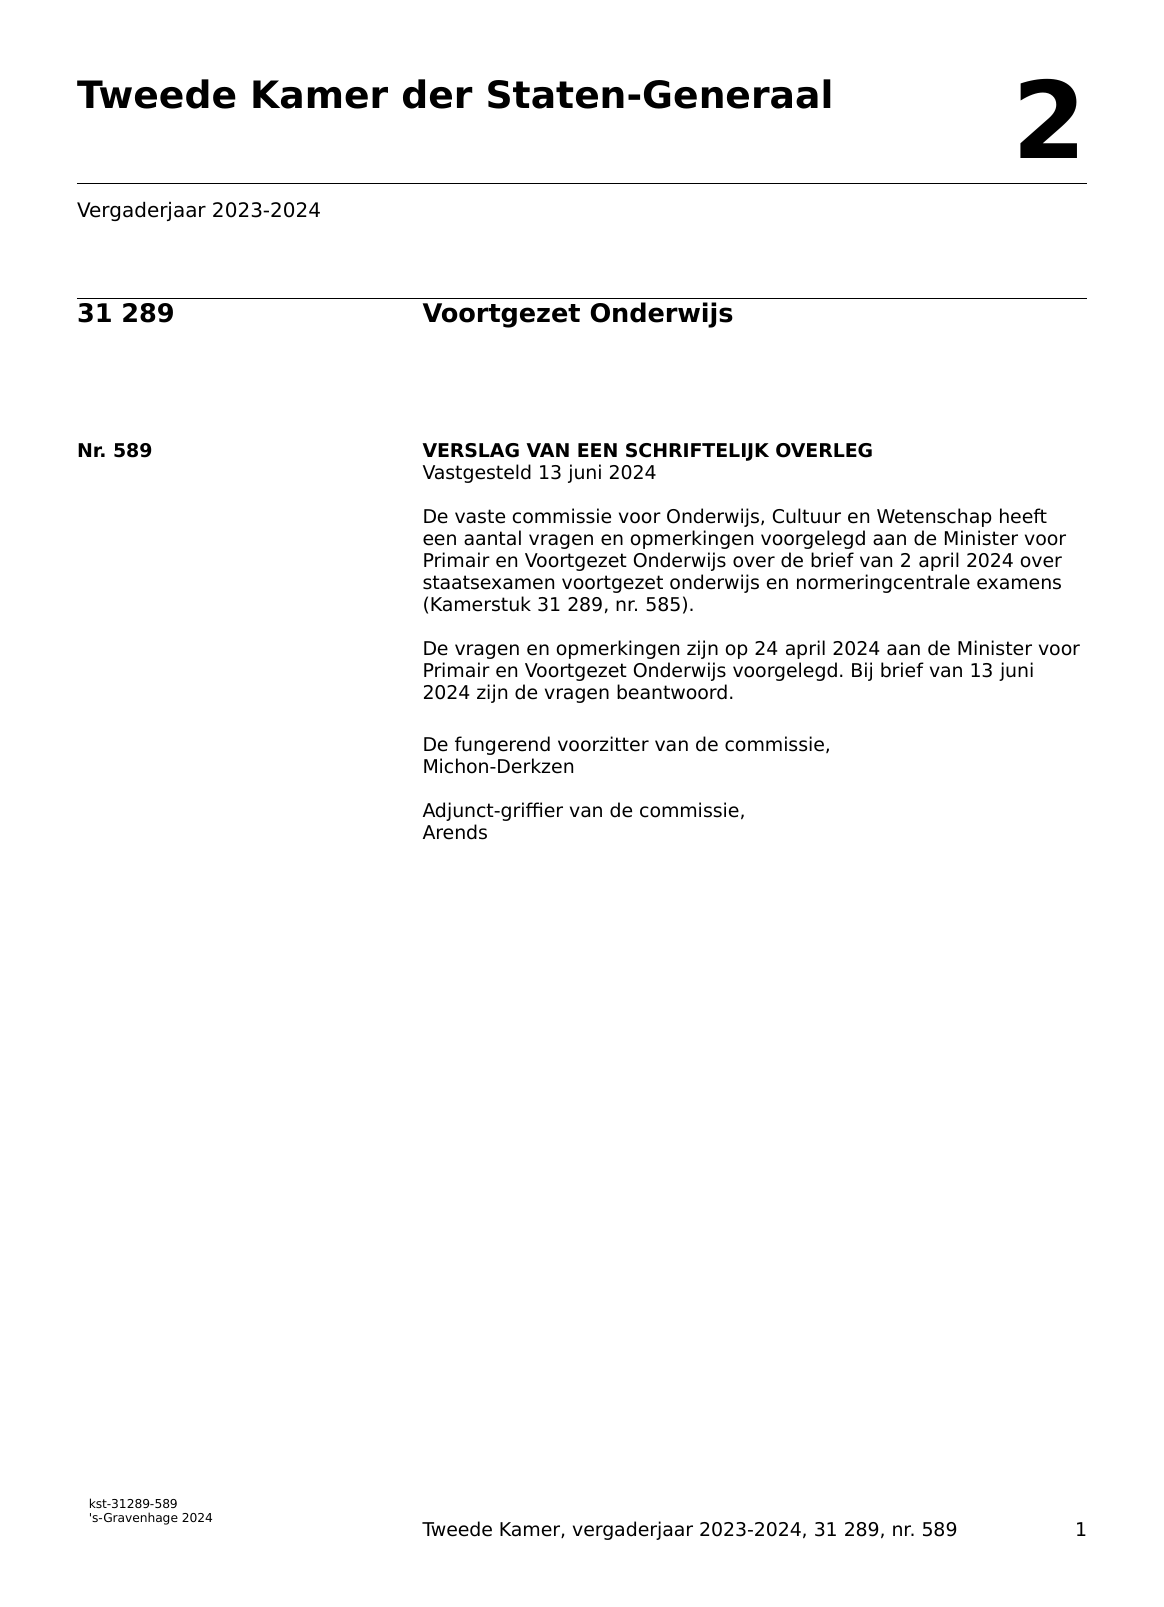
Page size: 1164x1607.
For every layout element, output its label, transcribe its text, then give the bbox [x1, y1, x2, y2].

subtitle Nr. 589 VERSLAG VAN EEN SCHRIFTELIJK OVERLEG [77, 440, 1087, 462]
text De vaste commissie voor Onderwijs, Cultuur en Wetenschap heeft een aantal vragen en opmerkingen voorgelegd aan de Minister voor Primair en Voortgezet Onderwijs over de brief van 2 april 2024 over staatsexamen voortgezet onderwijs en normeringcentrale examens (Kamerstuk 31 289, nr. 585). [422, 506, 1087, 616]
text kst-31289-589 [88, 1497, 323, 1511]
table_header 2 [886, 59, 1087, 183]
text De vragen en opmerkingen zijn op 24 april 2024 aan de Minister voor Primair en Voortgezet Onderwijs voorgelegd. Bij brief van 13 juni 2024 zijn de vragen beantwoord. [422, 638, 1087, 704]
text Vastgesteld 13 juni 2024 [422, 462, 1087, 484]
text Adjunct-griffier van de commissie, Arends [422, 800, 1087, 844]
text 's-Gravenhage 2024 [88, 1511, 323, 1525]
table_header Tweede Kamer der Staten-Generaal [77, 59, 886, 183]
text De fungerend voorzitter van de commissie, Michon-Derkzen [422, 734, 1087, 778]
table_cell Vergaderjaar 2023-2024 [77, 184, 1087, 298]
subtitle 31 289 Voortgezet Onderwijs [77, 299, 1087, 329]
